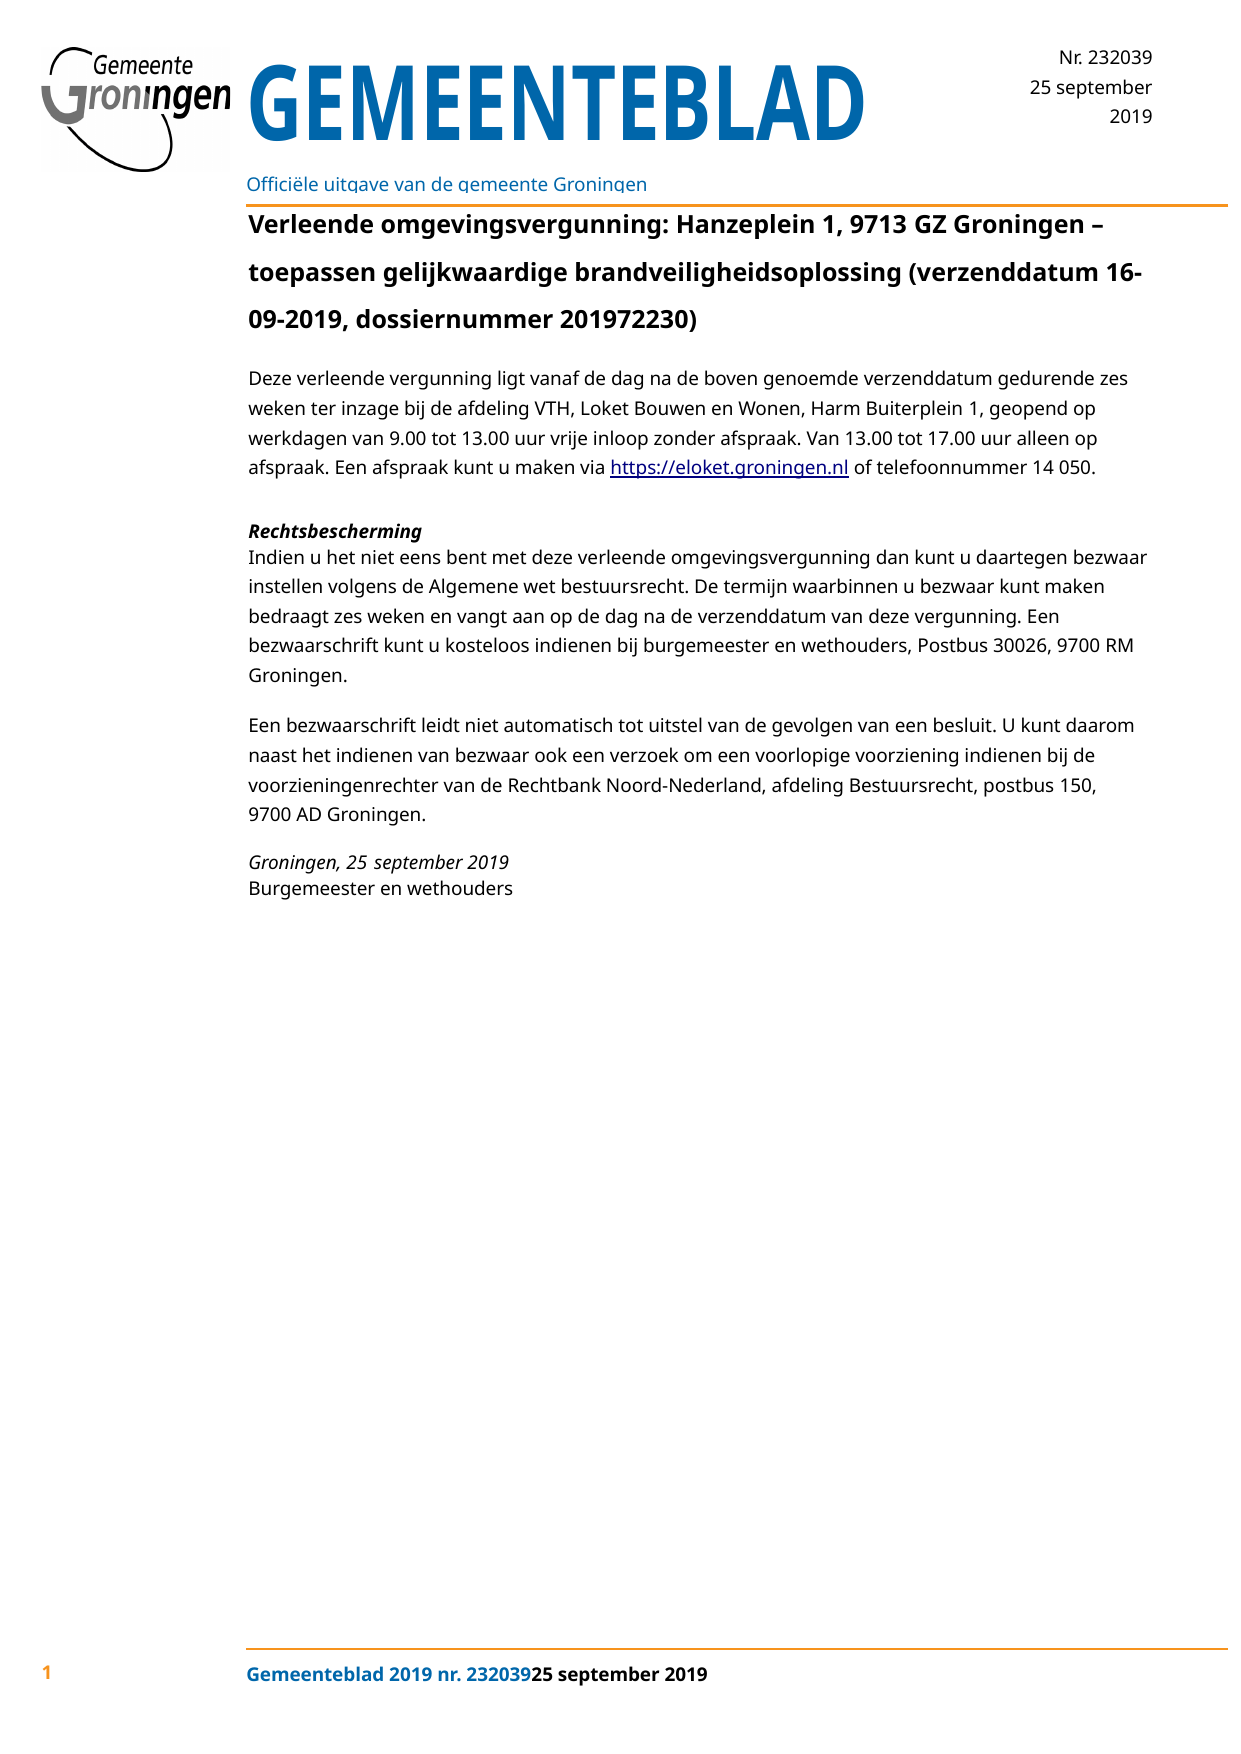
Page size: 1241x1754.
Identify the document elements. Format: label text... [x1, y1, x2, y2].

picture [41, 47, 231, 172]
text Verleende omgevingsvergunning: Hanzeplein 1, 9713 GZ Groningen – toepassen gelijkwaardige brandveiligheidsoplossing (verzenddatum 16-09-2019, dossiernummer 201972230) [248, 207, 1152, 336]
text Rechtsbescherming [248, 518, 1152, 544]
text Deze verleende vergunning ligt vanaf de dag na de boven genoemde verzenddatum gedurende zes weken ter inzage bij de afdeling VTH, Loket Bouwen en Wonen, Harm Buiterplein 1, geopend op werkdagen van 9.00 tot 13.00 uur vrije inloop zonder afspraak. Van 13.00 tot 17.00 uur alleen op afspraak. Een afspraak kunt u maken via https://eloket.groningen.nl of telefoonnummer 14 050. [248, 366, 1152, 480]
text Burgemeester en wethouders [248, 875, 1152, 901]
text Groningen, 25 september 2019 [248, 849, 1152, 875]
text Een bezwaarschrift leidt niet automatisch tot uitstel van de gevolgen van een besluit. U kunt daarom naast het indienen van bezwaar ook een verzoek om een voorlopige voorziening indienen bij de voorzieningenrechter van de Rechtbank Noord-Nederland, afdeling Bestuursrecht, postbus 150, 9700 AD Groningen. [248, 713, 1152, 827]
text Indien u het niet eens bent met deze verleende omgevingsvergunning dan kunt u daartegen bezwaar instellen volgens de Algemene wet bestuursrecht. De termijn waarbinnen u bezwaar kunt maken bedraagt zes weken en vangt aan op de dag na de verzenddatum van deze vergunning. Een bezwaarschrift kunt u kosteloos indienen bij burgemeester en wethouders, Postbus 30026, 9700 RM Groningen. [248, 544, 1152, 688]
